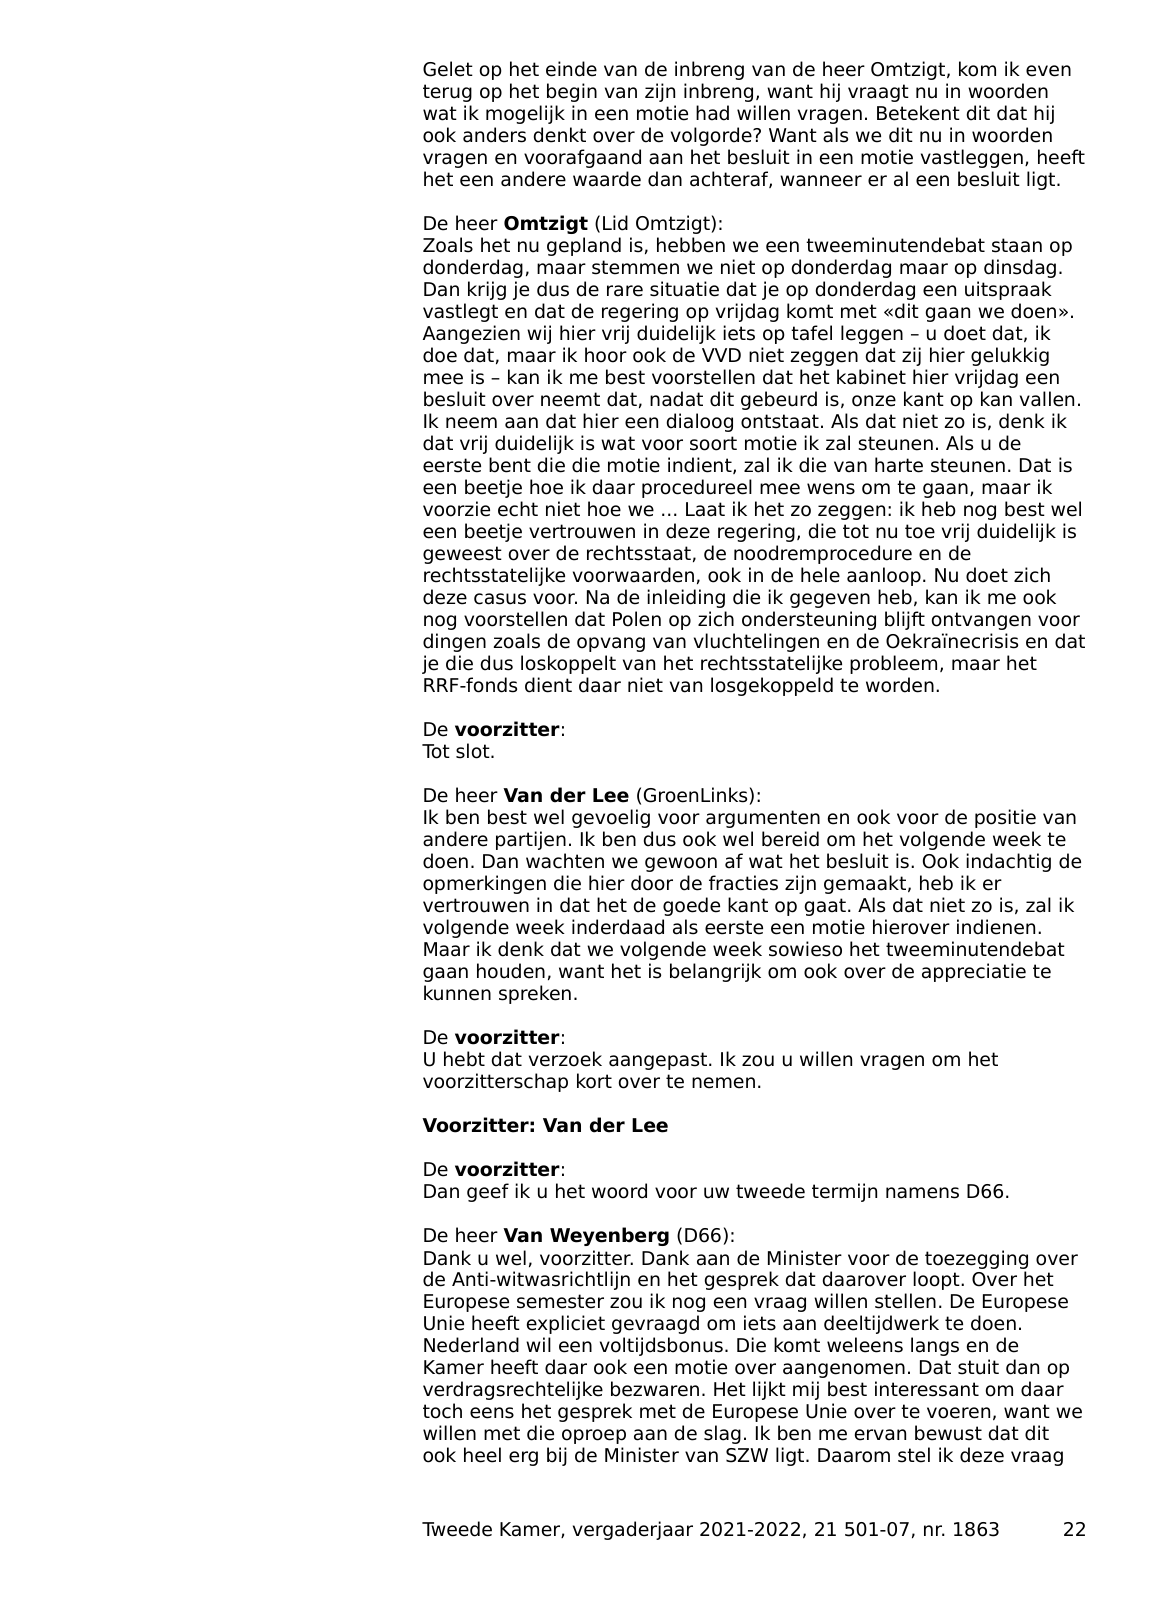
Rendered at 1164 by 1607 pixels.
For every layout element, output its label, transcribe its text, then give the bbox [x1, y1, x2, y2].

text Zoals het nu gepland is, hebben we een tweeminutendebat staan op donderdag, maar stemmen we niet op donderdag maar op dinsdag. Dan krijg je dus de rare situatie dat je op donderdag een uitspraak vastlegt en dat de regering op vrijdag komt met «dit gaan we doen». Aangezien wij hier vrij duidelijk iets op tafel leggen – u doet dat, ik doe dat, maar ik hoor ook de VVD niet zeggen dat zij hier gelukkig mee is – kan ik me best voorstellen dat het kabinet hier vrijdag een besluit over neemt dat, nadat dit gebeurd is, onze kant op kan vallen. Ik neem aan dat hier een dialoog ontstaat. Als dat niet zo is, denk ik dat vrij duidelijk is wat voor soort motie ik zal steunen. Als u de eerste bent die die motie indient, zal ik die van harte steunen. Dat is een beetje hoe ik daar procedureel mee wens om te gaan, maar ik voorzie echt niet hoe we ... Laat ik het zo zeggen: ik heb nog best wel een beetje vertrouwen in deze regering, die tot nu toe vrij duidelijk is geweest over de rechtsstaat, de noodremprocedure en de rechtsstatelijke voorwaarden, ook in de hele aanloop. Nu doet zich deze casus voor. Na de inleiding die ik gegeven heb, kan ik me ook nog voorstellen dat Polen op zich ondersteuning blijft ontvangen voor dingen zoals de opvang van vluchtelingen en de Oekraïnecrisis en dat je die dus loskoppelt van het rechtsstatelijke probleem, maar het RRF-fonds dient daar niet van losgekoppeld te worden. [422, 235, 1087, 697]
text De voorzitter: [422, 1027, 1087, 1049]
text De heer Van Weyenberg (D66): [422, 1225, 1087, 1247]
text De voorzitter: [422, 719, 1087, 741]
text De heer Van der Lee (GroenLinks): [422, 785, 1087, 807]
text Tot slot. [422, 741, 1087, 763]
text Gelet op het einde van de inbreng van de heer Omtzigt, kom ik even terug op het begin van zijn inbreng, want hij vraagt nu in woorden wat ik mogelijk in een motie had willen vragen. Betekent dit dat hij ook anders denkt over de volgorde? Want als we dit nu in woorden vragen en voorafgaand aan het besluit in een motie vastleggen, heeft het een andere waarde dan achteraf, wanneer er al een besluit ligt. [422, 59, 1087, 191]
subtitle Voorzitter: Van der Lee [422, 1115, 1087, 1137]
text Dank u wel, voorzitter. Dank aan de Minister voor de toezegging over de Anti-witwasrichtlijn en het gesprek dat daarover loopt. Over het Europese semester zou ik nog een vraag willen stellen. De Europese Unie heeft expliciet gevraagd om iets aan deeltijdwerk te doen. Nederland wil een voltijdsbonus. Die komt weleens langs en de Kamer heeft daar ook een motie over aangenomen. Dat stuit dan op verdragsrechtelijke bezwaren. Het lijkt mij best interessant om daar toch eens het gesprek met de Europese Unie over te voeren, want we willen met die oproep aan de slag. Ik ben me ervan bewust dat dit ook heel erg bij de Minister van SZW ligt. Daarom stel ik deze vraag [422, 1247, 1087, 1467]
text De voorzitter: [422, 1159, 1087, 1181]
text U hebt dat verzoek aangepast. Ik zou u willen vragen om het voorzitterschap kort over te nemen. [422, 1049, 1087, 1093]
text De heer Omtzigt (Lid Omtzigt): [422, 213, 1087, 235]
text Ik ben best wel gevoelig voor argumenten en ook voor de positie van andere partijen. Ik ben dus ook wel bereid om het volgende week te doen. Dan wachten we gewoon af wat het besluit is. Ook indachtig de opmerkingen die hier door de fracties zijn gemaakt, heb ik er vertrouwen in dat het de goede kant op gaat. Als dat niet zo is, zal ik volgende week inderdaad als eerste een motie hierover indienen. Maar ik denk dat we volgende week sowieso het tweeminutendebat gaan houden, want het is belangrijk om ook over de appreciatie te kunnen spreken. [422, 807, 1087, 1005]
text Dan geef ik u het woord voor uw tweede termijn namens D66. [422, 1181, 1087, 1203]
